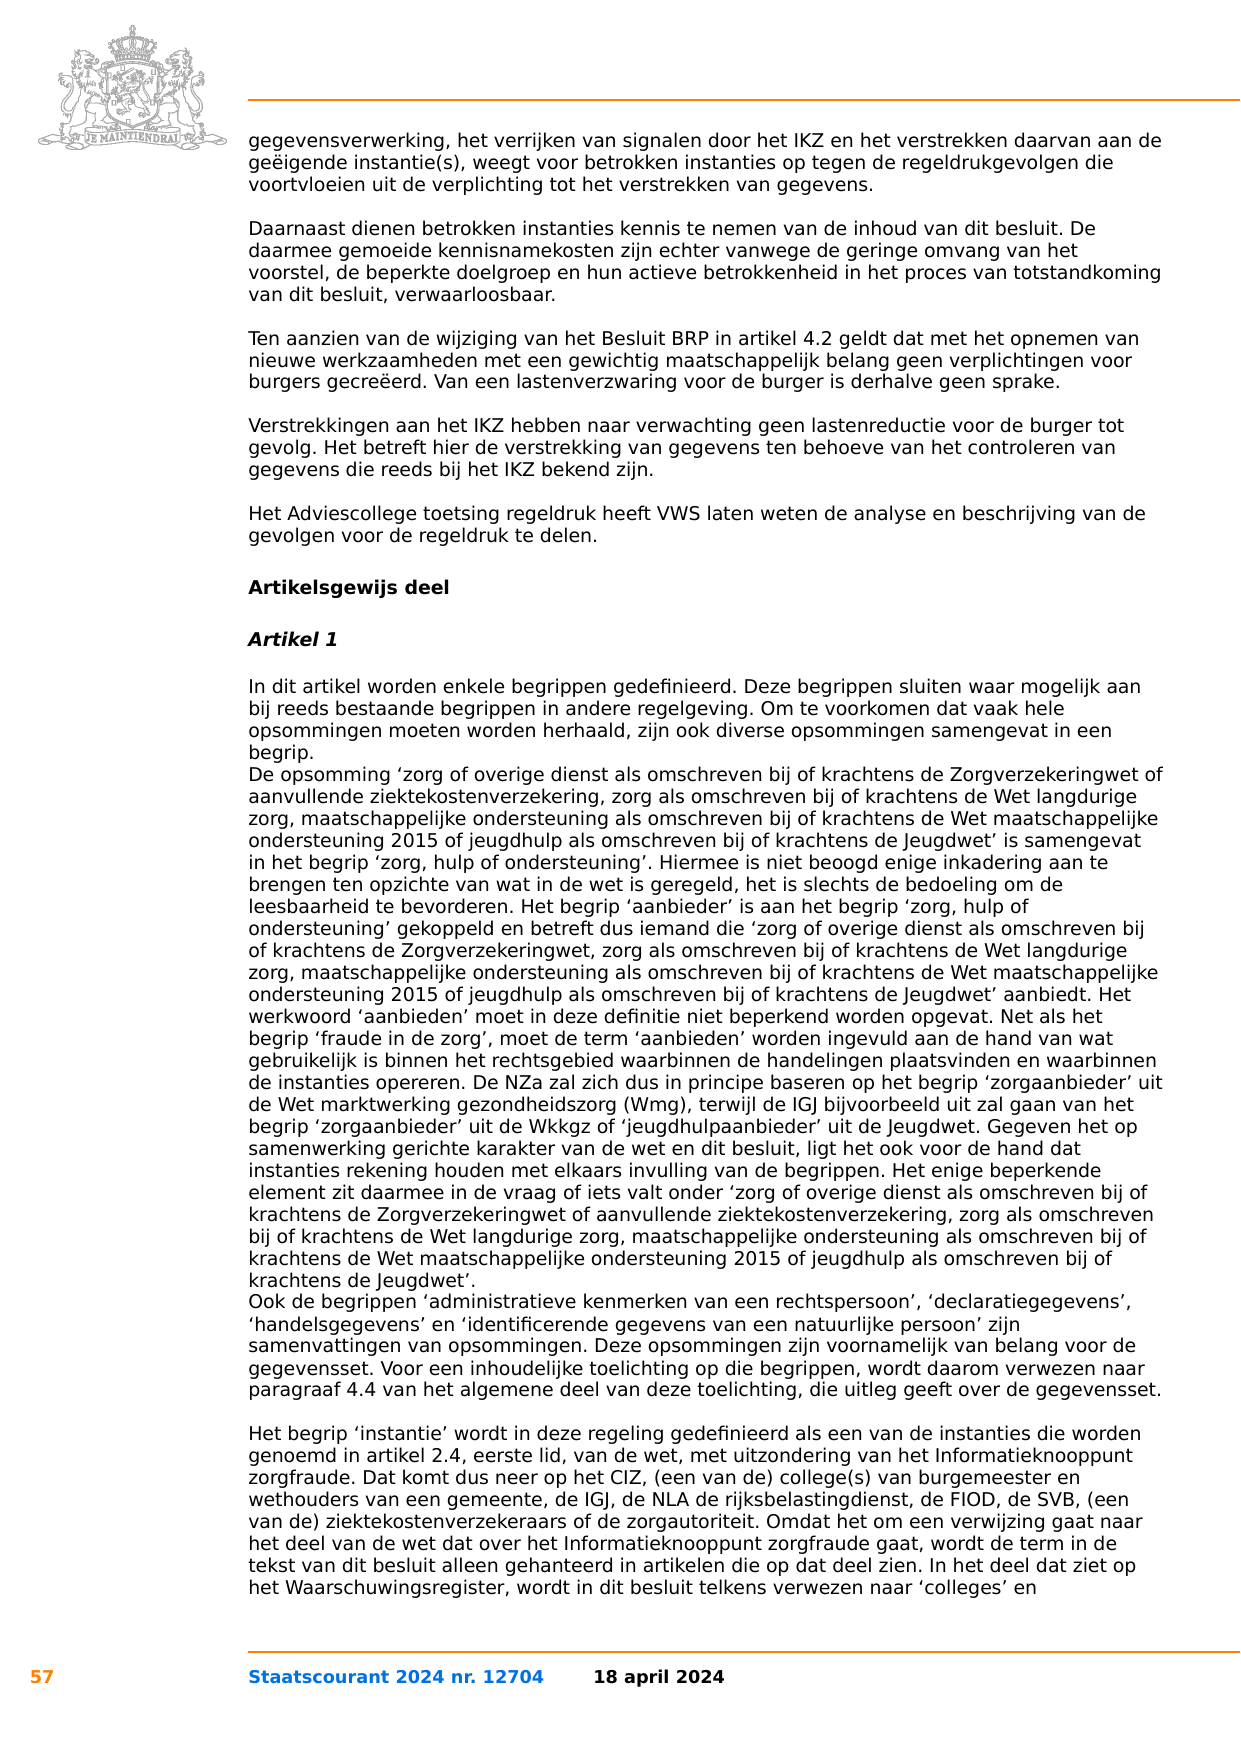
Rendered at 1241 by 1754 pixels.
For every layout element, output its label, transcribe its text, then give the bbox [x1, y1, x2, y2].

text De opsomming ‘zorg of overige dienst als omschreven bij of krachtens de Zorgverzekeringwet of aanvullende ziektekostenverzekering, zorg als omschreven bij of krachtens de Wet langdurige zorg, maatschappelijke ondersteuning als omschreven bij of krachtens de Wet maatschappelijke ondersteuning 2015 of jeugdhulp als omschreven bij of krachtens de Jeugdwet’ is samengevat in het begrip ‘zorg, hulp of ondersteuning’. Hiermee is niet beoogd enige inkadering aan te brengen ten opzichte van wat in de wet is geregeld, het is slechts de bedoeling om de leesbaarheid te bevorderen. Het begrip ‘aanbieder’ is aan het begrip ‘zorg, hulp of ondersteuning’ gekoppeld en betreft dus iemand die ‘zorg of overige dienst als omschreven bij of krachtens de Zorgverzekeringwet, zorg als omschreven bij of krachtens de Wet langdurige zorg, maatschappelijke ondersteuning als omschreven bij of krachtens de Wet maatschappelijke ondersteuning 2015 of jeugdhulp als omschreven bij of krachtens de Jeugdwet’ aanbiedt. Het werkwoord ‘aanbieden’ moet in deze definitie niet beperkend worden opgevat. Net als het begrip ‘fraude in de zorg’, moet de term ‘aanbieden’ worden ingevuld aan de hand van wat gebruikelijk is binnen het rechtsgebied waarbinnen de handelingen plaatsvinden en waarbinnen de instanties opereren. De NZa zal zich dus in principe baseren op het begrip ‘zorgaanbieder’ uit de Wet marktwerking gezondheidszorg (Wmg), terwijl de IGJ bijvoorbeeld uit zal gaan van het begrip ‘zorgaanbieder’ uit de Wkkgz of ‘jeugdhulpaanbieder’ uit de Jeugdwet. Gegeven het op samenwerking gerichte karakter van de wet en dit besluit, ligt het ook voor de hand dat instanties rekening houden met elkaars invulling van de begrippen. Het enige beperkende element zit daarmee in de vraag of iets valt onder ‘zorg of overige dienst als omschreven bij of krachtens de Zorgverzekeringwet of aanvullende ziektekostenverzekering, zorg als omschreven bij of krachtens de Wet langdurige zorg, maatschappelijke ondersteuning als omschreven bij of krachtens de Wet maatschappelijke ondersteuning 2015 of jeugdhulp als omschreven bij of krachtens de Jeugdwet’. [248, 764, 1163, 1291]
text Het Adviescollege toetsing regeldruk heeft VWS laten weten de analyse en beschrijving van de gevolgen voor de regeldruk te delen. [248, 503, 1163, 547]
text Daarnaast dienen betrokken instanties kennis te nemen van de inhoud van dit besluit. De daarmee gemoeide kennisnamekosten zijn echter vanwege de geringe omvang van het voorstel, de beperkte doelgroep en hun actieve betrokkenheid in het proces van totstandkoming van dit besluit, verwaarloosbaar. [248, 218, 1163, 306]
subtitle Artikelsgewijs deel [248, 577, 1163, 599]
text Verstrekkingen aan het IKZ hebben naar verwachting geen lastenreductie voor de burger tot gevolg. Het betreft hier de verstrekking van gegevens ten behoeve van het controleren van gegevens die reeds bij het IKZ bekend zijn. [248, 415, 1163, 481]
text Het begrip ‘instantie’ wordt in deze regeling gedefinieerd als een van de instanties die worden genoemd in artikel 2.4, eerste lid, van de wet, met uitzondering van het Informatieknooppunt zorgfraude. Dat komt dus neer op het CIZ, (een van de) college(s) van burgemeester en wethouders van een gemeente, de IGJ, de NLA de rijksbelastingdienst, de FIOD, de SVB, (een van de) ziektekostenverzekeraars of de zorgautoriteit. Omdat het om een verwijzing gaat naar het deel van de wet dat over het Informatieknooppunt zorgfraude gaat, wordt de term in de tekst van dit besluit alleen gehanteerd in artikelen die op dat deel zien. In het deel dat ziet op het Waarschuwingsregister, wordt in dit besluit telkens verwezen naar ‘colleges’ en [248, 1423, 1163, 1599]
text gegevensverwerking, het verrijken van signalen door het IKZ en het verstrekken daarvan aan de geëigende instantie(s), weegt voor betrokken instanties op tegen de regeldrukgevolgen die voortvloeien uit de verplichting tot het verstrekken van gegevens. [248, 130, 1163, 196]
text In dit artikel worden enkele begrippen gedefinieerd. Deze begrippen sluiten waar mogelijk aan bij reeds bestaande begrippen in andere regelgeving. Om te voorkomen dat vaak hele opsommingen moeten worden herhaald, zijn ook diverse opsommingen samengevat in een begrip. [248, 676, 1163, 764]
text Ten aanzien van de wijziging van het Besluit BRP in artikel 4.2 geldt dat met het opnemen van nieuwe werkzaamheden met een gewichtig maatschappelijk belang geen verplichtingen voor burgers gecreëerd. Van een lastenverzwaring voor de burger is derhalve geen sprake. [248, 327, 1163, 393]
subtitle Artikel 1 [248, 629, 1163, 651]
picture [38, 25, 227, 150]
text Ook de begrippen ‘administratieve kenmerken van een rechtspersoon’, ‘declaratiegegevens’, ‘handelsgegevens’ en ‘identificerende gegevens van een natuurlijke persoon’ zijn samenvattingen van opsommingen. Deze opsommingen zijn voornamelijk van belang voor de gegevensset. Voor een inhoudelijke toelichting op die begrippen, wordt daarom verwezen naar paragraaf 4.4 van het algemene deel van deze toelichting, die uitleg geeft over de gegevensset. [248, 1291, 1163, 1401]
